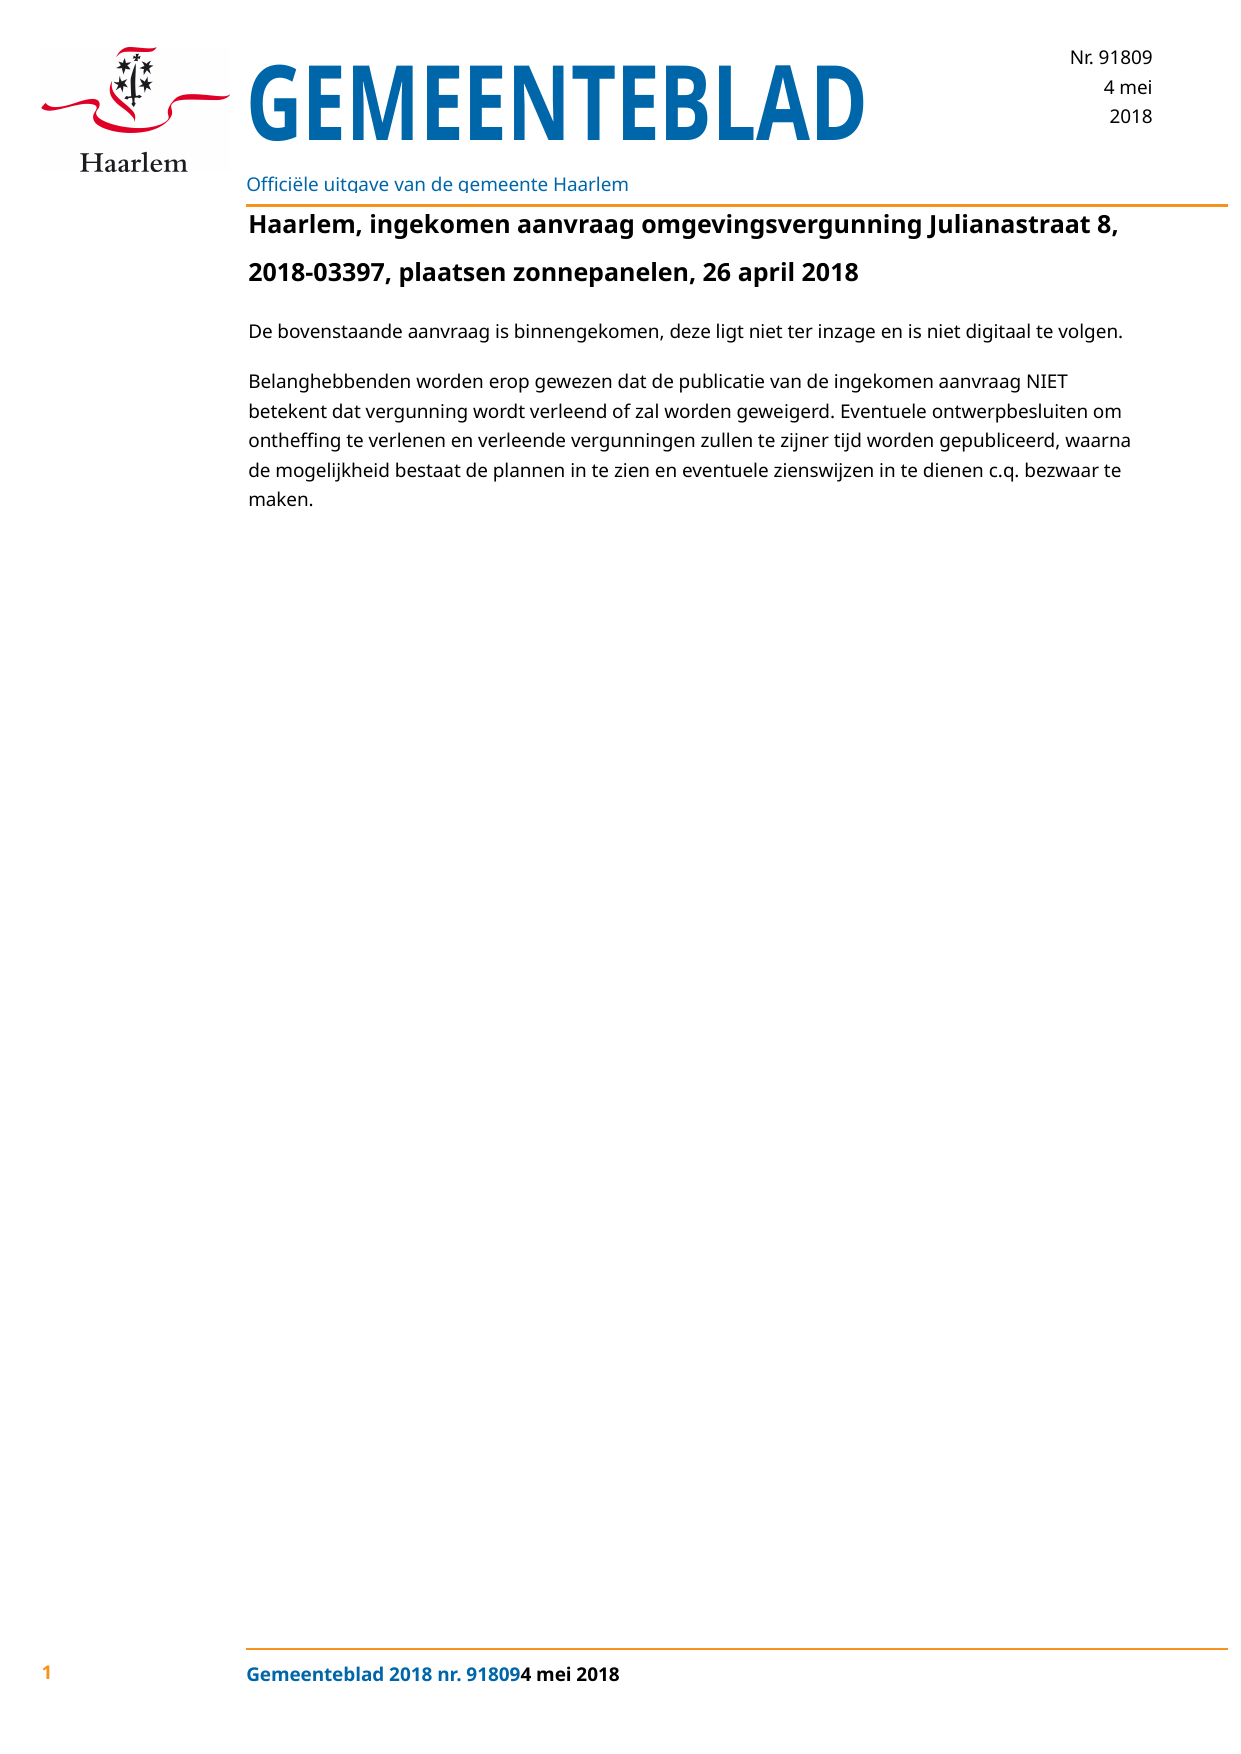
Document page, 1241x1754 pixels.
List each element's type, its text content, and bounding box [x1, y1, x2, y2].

text Belanghebbenden worden erop gewezen dat de publicatie van de ingekomen aanvraag NIET betekent dat vergunning wordt verleend of zal worden geweigerd. Eventuele ontwerpbesluiten om ontheffing te verlenen en verleende vergunningen zullen te zijner tijd worden gepubliceerd, waarna de mogelijkheid bestaat de plannen in te zien en eventuele zienswijzen in te dienen c.q. bezwaar te maken. [248, 368, 1152, 512]
text Haarlem, ingekomen aanvraag omgevingsvergunning Julianastraat 8, 2018-03397, plaatsen zonnepanelen, 26 april 2018 [248, 207, 1152, 288]
picture [41, 47, 231, 172]
text De bovenstaande aanvraag is binnengekomen, deze ligt niet ter inzage en is niet digitaal te volgen. [248, 318, 1152, 344]
